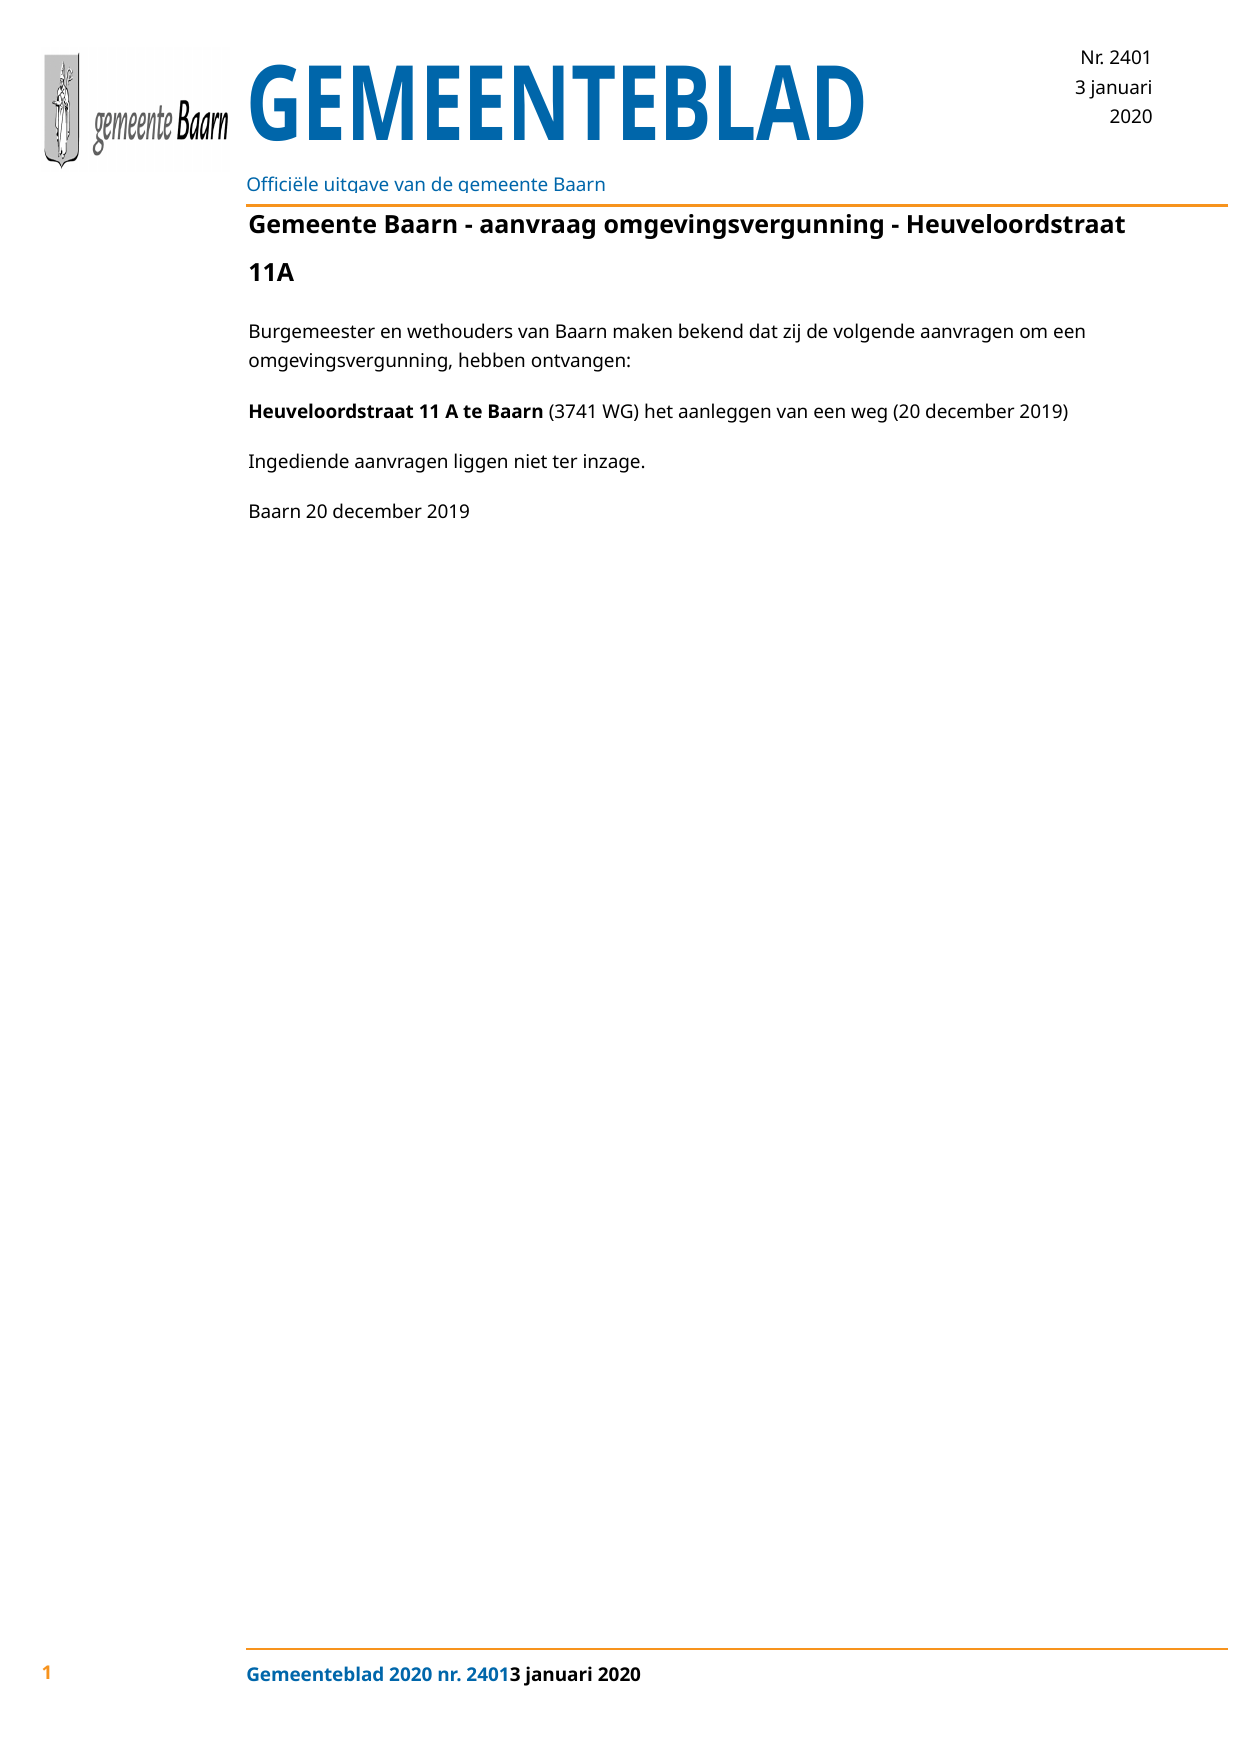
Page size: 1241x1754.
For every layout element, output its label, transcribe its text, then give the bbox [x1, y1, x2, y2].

picture [41, 47, 231, 172]
text Heuveloordstraat 11 A te Baarn (3741 WG) het aanleggen van een weg (20 december 2019) [248, 398, 1152, 424]
text Baarn 20 december 2019 [248, 499, 1152, 524]
text Gemeente Baarn - aanvraag omgevingsvergunning - Heuveloordstraat 11A [248, 207, 1152, 288]
text Burgemeester en wethouders van Baarn maken bekend dat zij de volgende aanvragen om een omgevingsvergunning, hebben ontvangen: [248, 318, 1152, 373]
text Ingediende aanvragen liggen niet ter inzage. [248, 448, 1152, 474]
